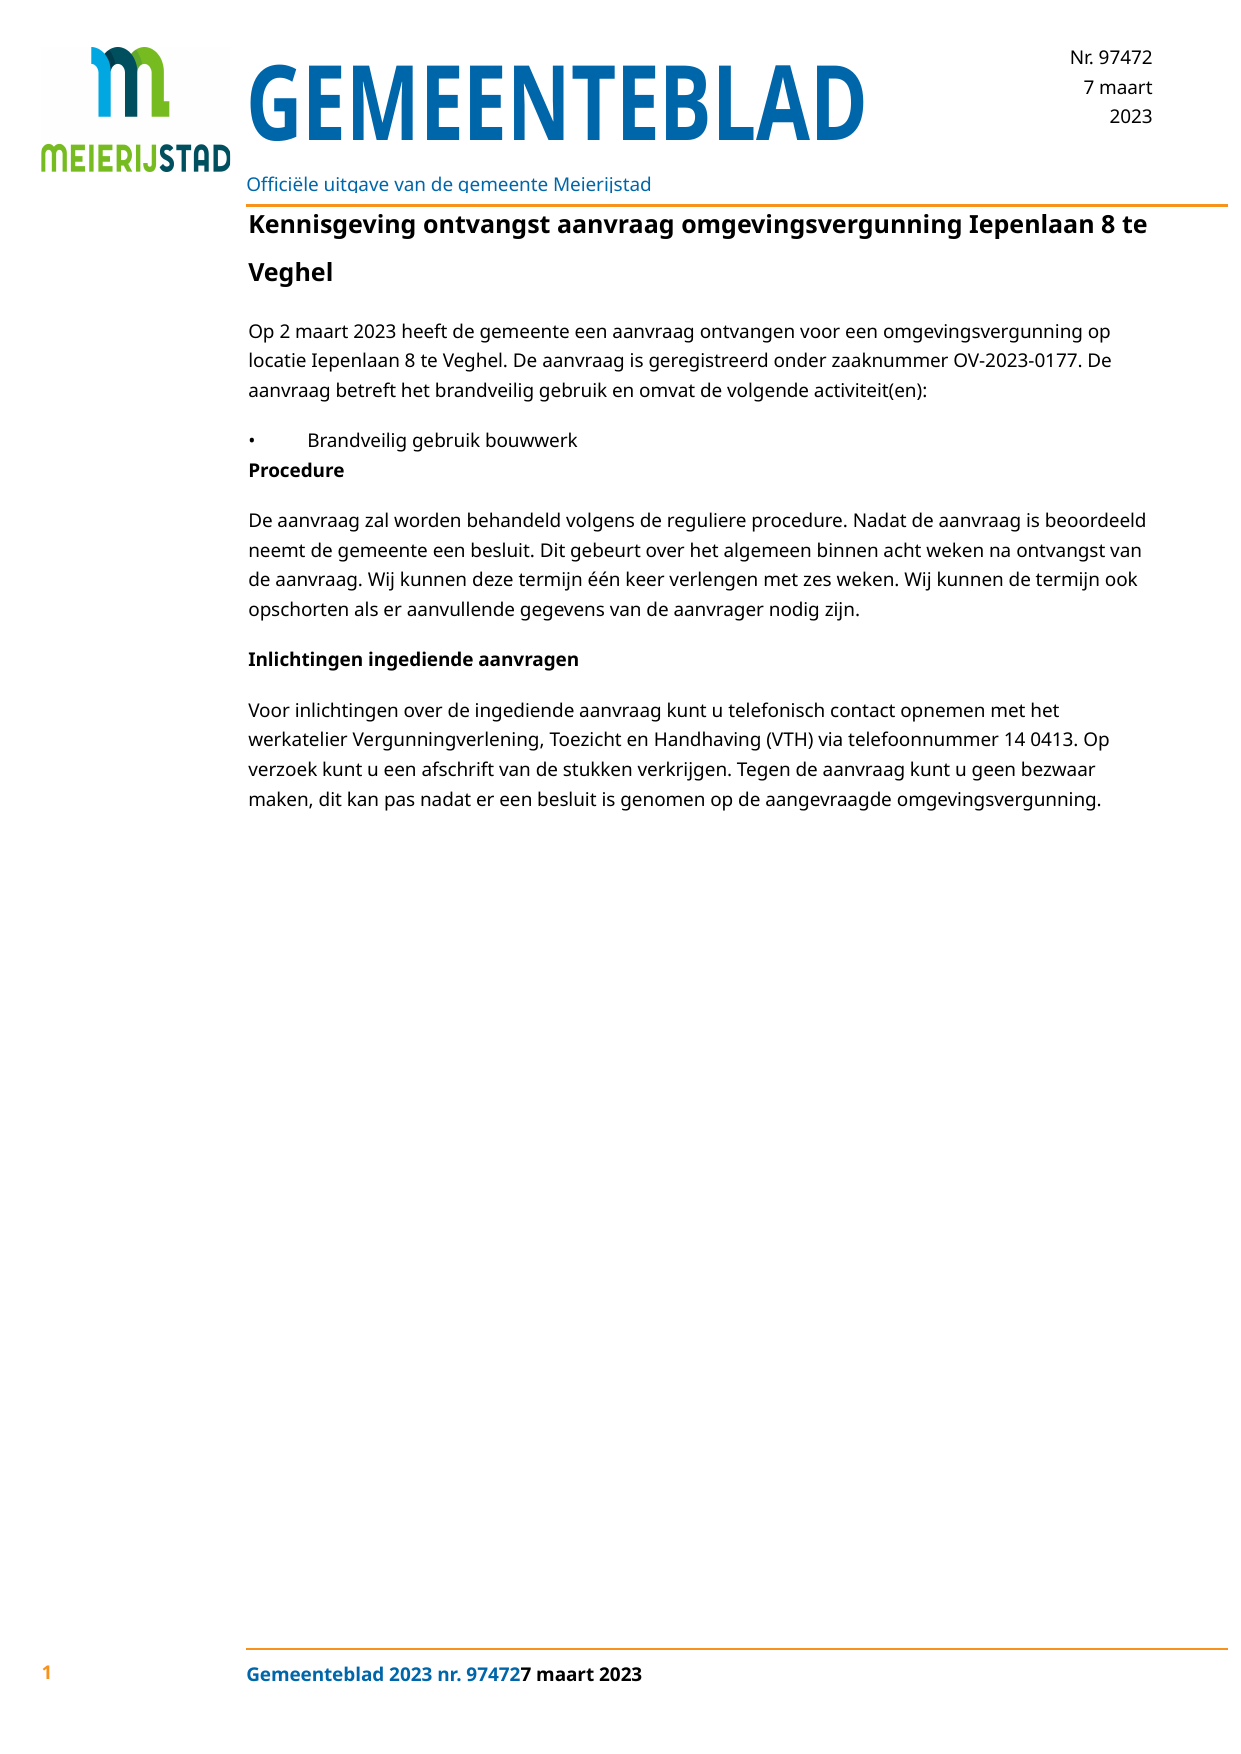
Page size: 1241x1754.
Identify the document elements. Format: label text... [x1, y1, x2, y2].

text Op 2 maart 2023 heeft de gemeente een aanvraag ontvangen voor een omgevingsvergunning op locatie Iepenlaan 8 te Veghel. De aanvraag is geregistreerd onder zaaknummer OV-2023-0177. De aanvraag betreft het brandveilig gebruik en omvat de volgende activiteit(en): [248, 318, 1152, 403]
text Kennisgeving ontvangst aanvraag omgevingsvergunning Iepenlaan 8 te Veghel [248, 207, 1152, 288]
text Voor inlichtingen over de ingediende aanvraag kunt u telefonisch contact opnemen met het werkatelier Vergunningverlening, Toezicht en Handhaving (VTH) via telefoonnummer 14 0413. Op verzoek kunt u een afschrift van de stukken verkrijgen. Tegen de aanvraag kunt u geen bezwaar maken, dit kan pas nadat er een besluit is genomen op de aangevraagde omgevingsvergunning. [248, 697, 1152, 812]
list Brandveilig gebruik bouwwerk [248, 427, 1152, 453]
text Inlichtingen ingediende aanvragen [248, 647, 1152, 672]
text Procedure [248, 457, 1152, 483]
picture [41, 47, 231, 172]
text De aanvraag zal worden behandeld volgens de reguliere procedure. Nadat de aanvraag is beoordeeld neemt de gemeente een besluit. Dit gebeurt over het algemeen binnen acht weken na ontvangst van de aanvraag. Wij kunnen deze termijn één keer verlengen met zes weken. Wij kunnen de termijn ook opschorten als er aanvullende gegevens van de aanvrager nodig zijn. [248, 507, 1152, 622]
